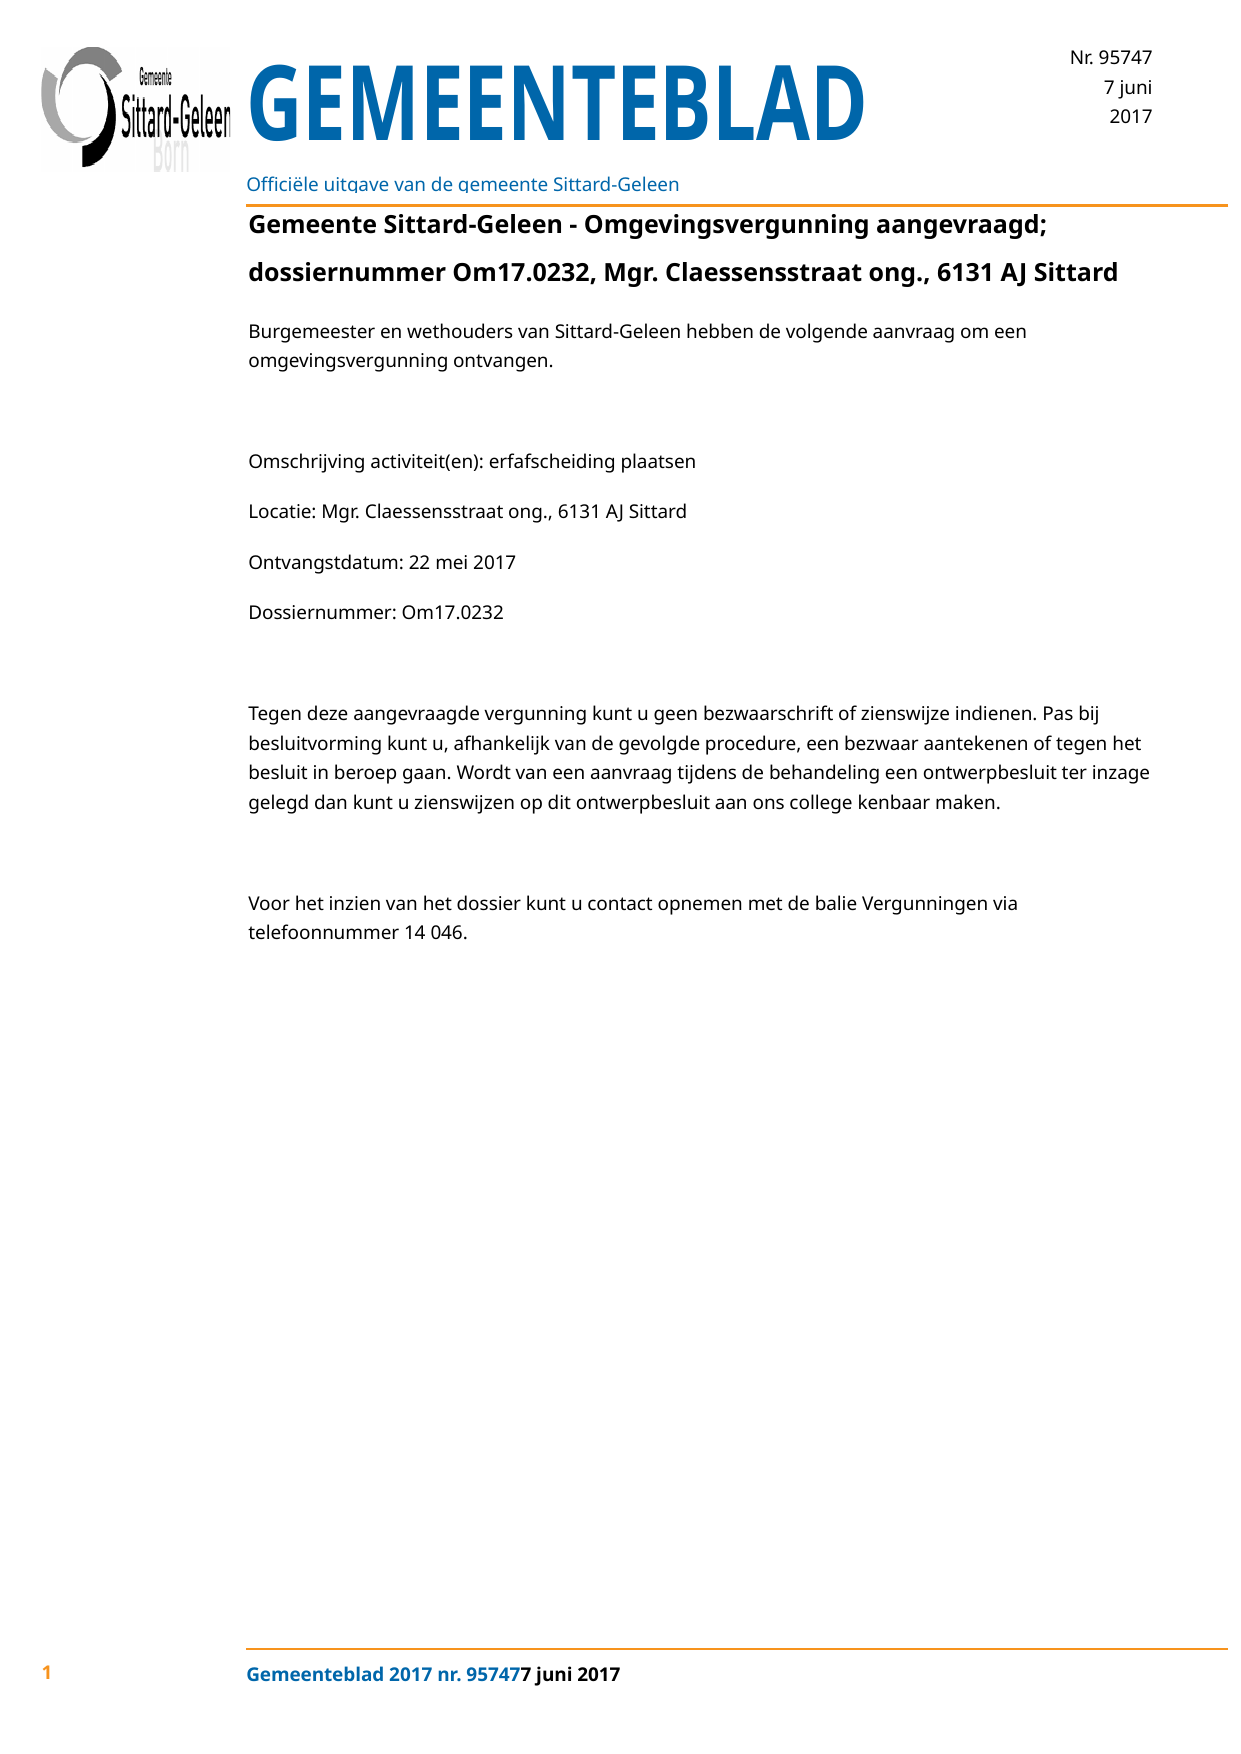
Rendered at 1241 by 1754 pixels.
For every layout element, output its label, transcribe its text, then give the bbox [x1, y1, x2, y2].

text Tegen deze aangevraagde vergunning kunt u geen bezwaarschrift of zienswijze indienen. Pas bij besluitvorming kunt u, afhankelijk van de gevolgde procedure, een bezwaar aantekenen of tegen het besluit in beroep gaan. Wordt van een aanvraag tijdens de behandeling een ontwerpbesluit ter inzage gelegd dan kunt u zienswijzen op dit ontwerpbesluit aan ons college kenbaar maken. [248, 700, 1152, 815]
text Voor het inzien van het dossier kunt u contact opnemen met de balie Vergunningen via telefoonnummer 14 046. [248, 890, 1152, 945]
text Omschrijving activiteit(en): erfafscheiding plaatsen [248, 448, 1152, 474]
text Ontvangstdatum: 22 mei 2017 [248, 549, 1152, 575]
picture [41, 47, 231, 172]
text Gemeente Sittard-Geleen - Omgevingsvergunning aangevraagd; dossiernummer Om17.0232, Mgr. Claessensstraat ong., 6131 AJ Sittard [248, 207, 1152, 288]
text Burgemeester en wethouders van Sittard-Geleen hebben de volgende aanvraag om een omgevingsvergunning ontvangen. [248, 318, 1152, 373]
text Dossiernummer: Om17.0232 [248, 599, 1152, 625]
text Locatie: Mgr. Claessensstraat ong., 6131 AJ Sittard [248, 499, 1152, 524]
